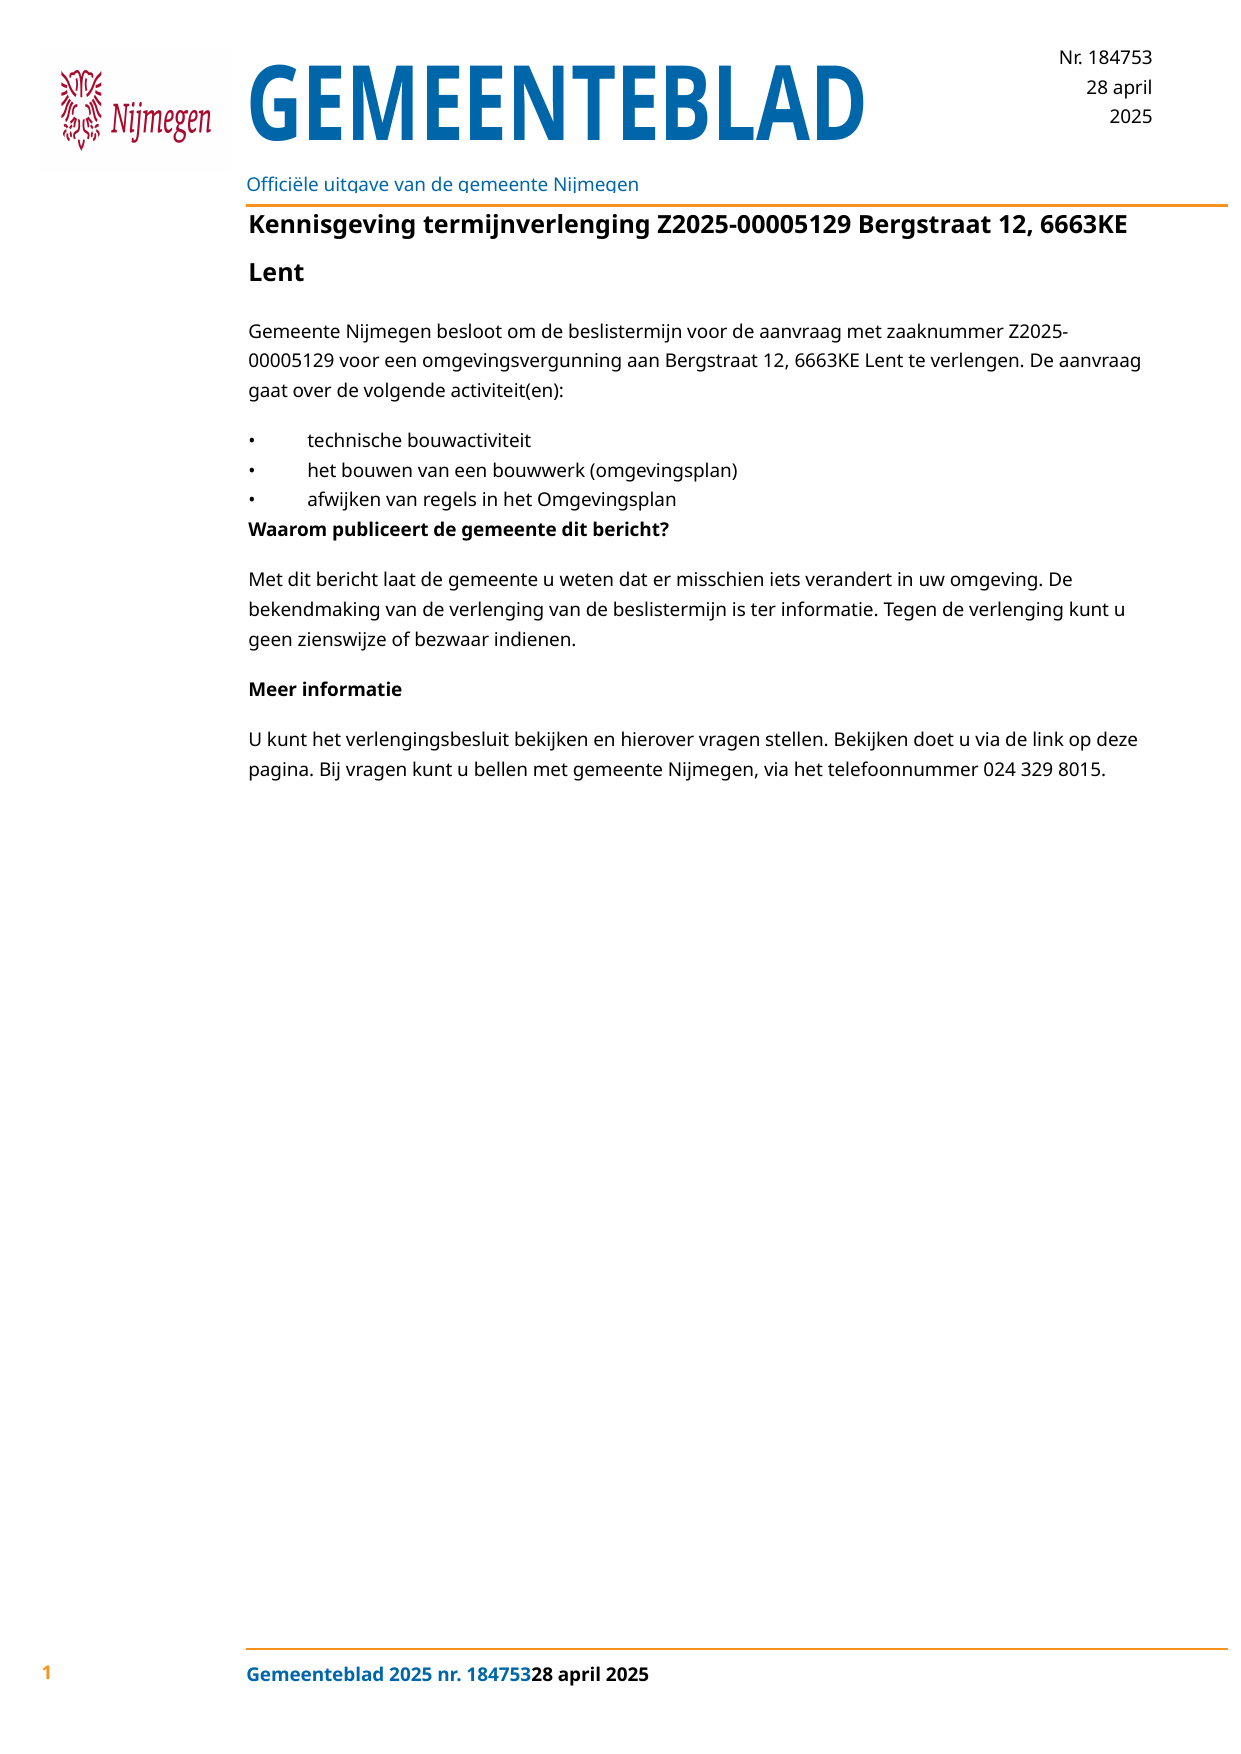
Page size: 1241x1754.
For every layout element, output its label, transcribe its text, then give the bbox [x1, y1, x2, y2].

picture [41, 47, 231, 172]
text Gemeente Nijmegen besloot om de beslistermijn voor de aanvraag met zaaknummer Z2025-00005129 voor een omgevingsvergunning aan Bergstraat 12, 6663KE Lent te verlengen. De aanvraag gaat over de volgende activiteit(en): [248, 318, 1152, 403]
text Kennisgeving termijnverlenging Z2025-00005129 Bergstraat 12, 6663KE Lent [248, 207, 1152, 288]
list afwijken van regels in het Omgevingsplan [248, 487, 1152, 512]
text Met dit bericht laat de gemeente u weten dat er misschien iets verandert in uw omgeving. De bekendmaking van de verlenging van de beslistermijn is ter informatie. Tegen de verlenging kunt u geen zienswijze of bezwaar indienen. [248, 567, 1152, 652]
list het bouwen van een bouwwerk (omgevingsplan) [248, 457, 1152, 483]
text Meer informatie [248, 676, 1152, 702]
text Waarom publiceert de gemeente dit bericht? [248, 516, 1152, 542]
list technische bouwactiviteit [248, 427, 1152, 453]
text U kunt het verlengingsbesluit bekijken en hierover vragen stellen. Bekijken doet u via de link op deze pagina. Bij vragen kunt u bellen met gemeente Nijmegen, via het telefoonnummer 024 329 8015. [248, 727, 1152, 782]
